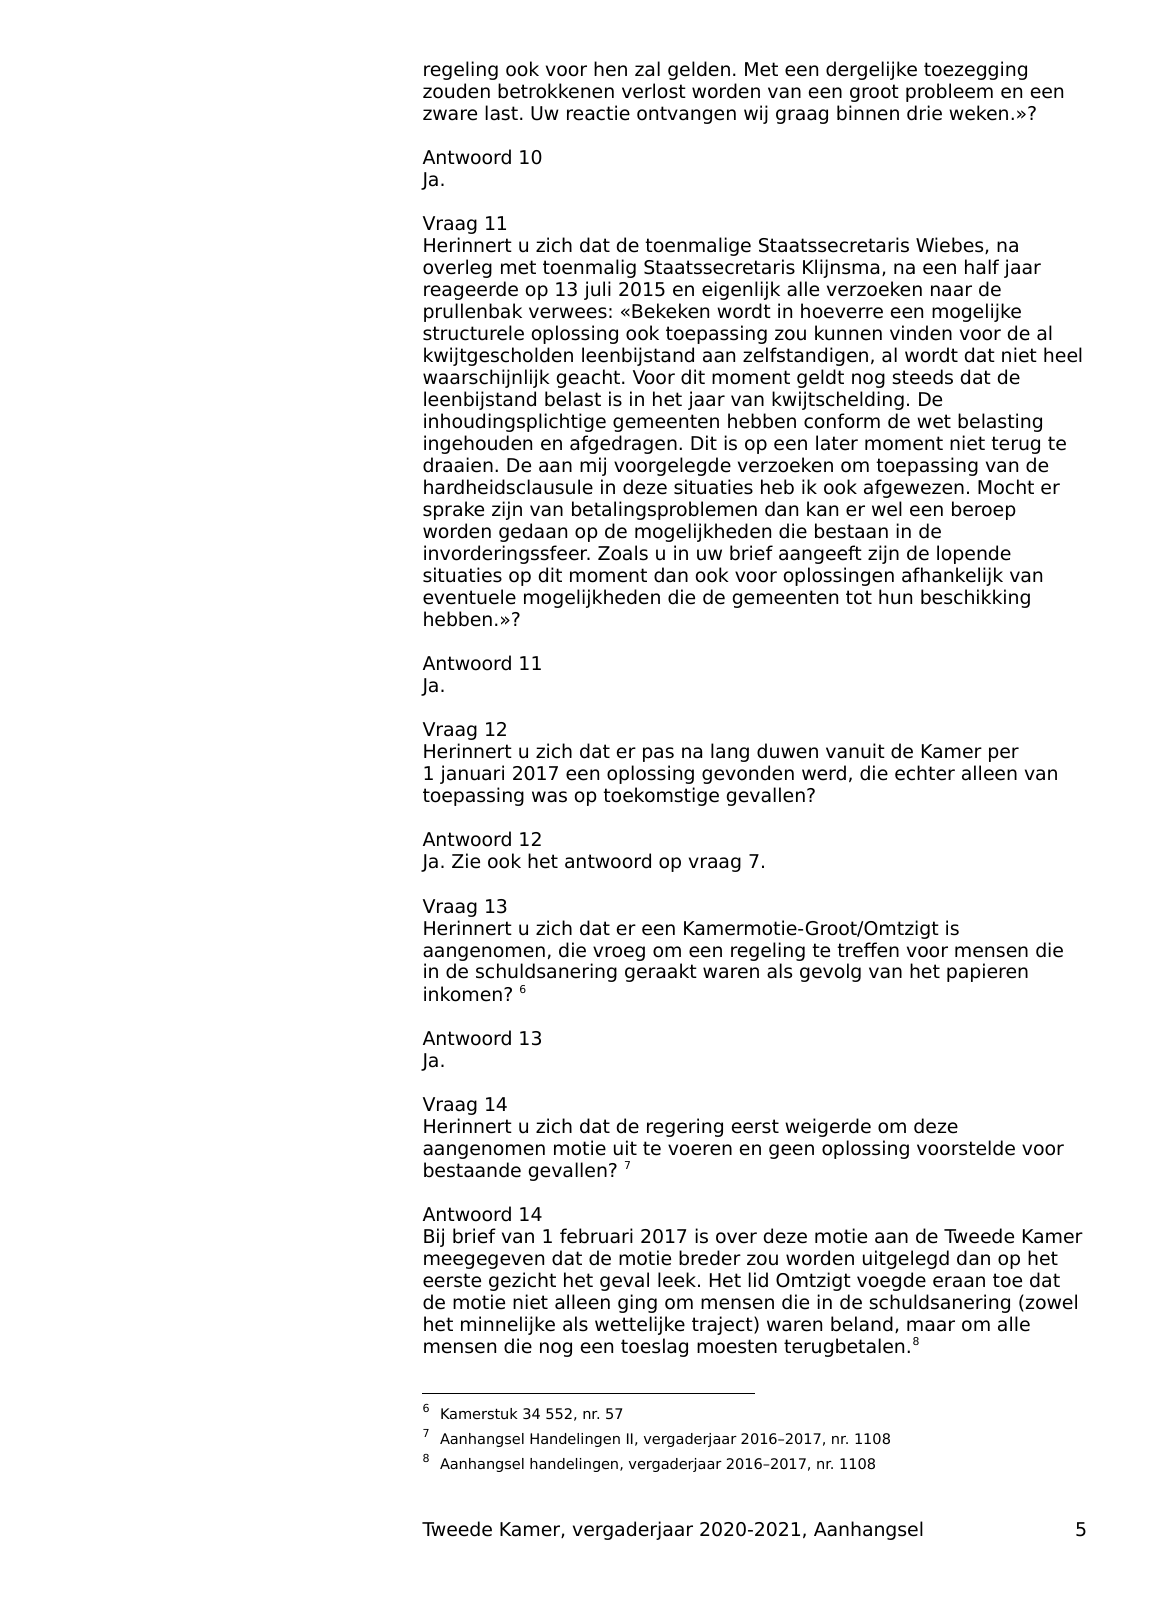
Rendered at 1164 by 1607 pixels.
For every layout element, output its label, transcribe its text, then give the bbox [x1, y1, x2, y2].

text Antwoord 13 [422, 1028, 1087, 1049]
text Ja. [422, 675, 1087, 697]
text Herinnert u zich dat de regering eerst weigerde om deze aangenomen motie uit te voeren en geen oplossing voorstelde voor bestaande gevallen? [422, 1116, 1087, 1182]
text Ja. [422, 1049, 1087, 1072]
text Ja. Zie ook het antwoord op vraag 7. [422, 851, 1087, 873]
text Vraag 11 [422, 213, 1087, 235]
text Aanhangsel handelingen, vergaderjaar 2016–2017, nr. 1108 [422, 1452, 1087, 1474]
text Antwoord 10 [422, 147, 1087, 169]
text regeling ook voor hen zal gelden. Met een dergelijke toezegging zouden betrokkenen verlost worden van een groot probleem en een zware last. Uw reactie ontvangen wij graag binnen drie weken.»? [422, 59, 1087, 125]
text Kamerstuk 34 552, nr. 57 [422, 1402, 1087, 1424]
text Herinnert u zich dat er pas na lang duwen vanuit de Kamer per 1 januari 2017 een oplossing gevonden werd, die echter alleen van toepassing was op toekomstige gevallen? [422, 741, 1087, 807]
text Vraag 12 [422, 719, 1087, 741]
text Vraag 14 [422, 1094, 1087, 1116]
text Aanhangsel Handelingen II, vergaderjaar 2016–2017, nr. 1108 [422, 1427, 1087, 1449]
text Antwoord 14 [422, 1204, 1087, 1226]
text Herinnert u zich dat er een Kamermotie-Groot/Omtzigt is aangenomen, die vroeg om een regeling te treffen voor mensen die in de schuldsanering geraakt waren als gevolg van het papieren inkomen? [422, 917, 1087, 1005]
text Antwoord 11 [422, 653, 1087, 675]
text Herinnert u zich dat de toenmalige Staatssecretaris Wiebes, na overleg met toenmalig Staatssecretaris Klijnsma, na een half jaar reageerde op 13 juli 2015 en eigenlijk alle verzoeken naar de prullenbak verwees: «Bekeken wordt in hoeverre een mogelijke structurele oplossing ook toepassing zou kunnen vinden voor de al kwijtgescholden leenbijstand aan zelfstandigen, al wordt dat niet heel waarschijnlijk geacht. Voor dit moment geldt nog steeds dat de leenbijstand belast is in het jaar van kwijtschelding. De inhoudingsplichtige gemeenten hebben conform de wet belasting ingehouden en afgedragen. Dit is op een later moment niet terug te draaien. De aan mij voorgelegde verzoeken om toepassing van de hardheidsclausule in deze situaties heb ik ook afgewezen. Mocht er sprake zijn van betalingsproblemen dan kan er wel een beroep worden gedaan op de mogelijkheden die bestaan in de invorderingssfeer. Zoals u in uw brief aangeeft zijn de lopende situaties op dit moment dan ook voor oplossingen afhankelijk van eventuele mogelijkheden die de gemeenten tot hun beschikking hebben.»? [422, 235, 1087, 631]
text Ja. [422, 169, 1087, 191]
text Vraag 13 [422, 896, 1087, 917]
text Bij brief van 1 februari 2017 is over deze motie aan de Tweede Kamer meegegeven dat de motie breder zou worden uitgelegd dan op het eerste gezicht het geval leek. Het lid Omtzigt voegde eraan toe dat de motie niet alleen ging om mensen die in de schuldsanering (zowel het minnelijke als wettelijke traject) waren beland, maar om alle mensen die nog een toeslag moesten terugbetalen. [422, 1226, 1087, 1358]
text Antwoord 12 [422, 829, 1087, 851]
